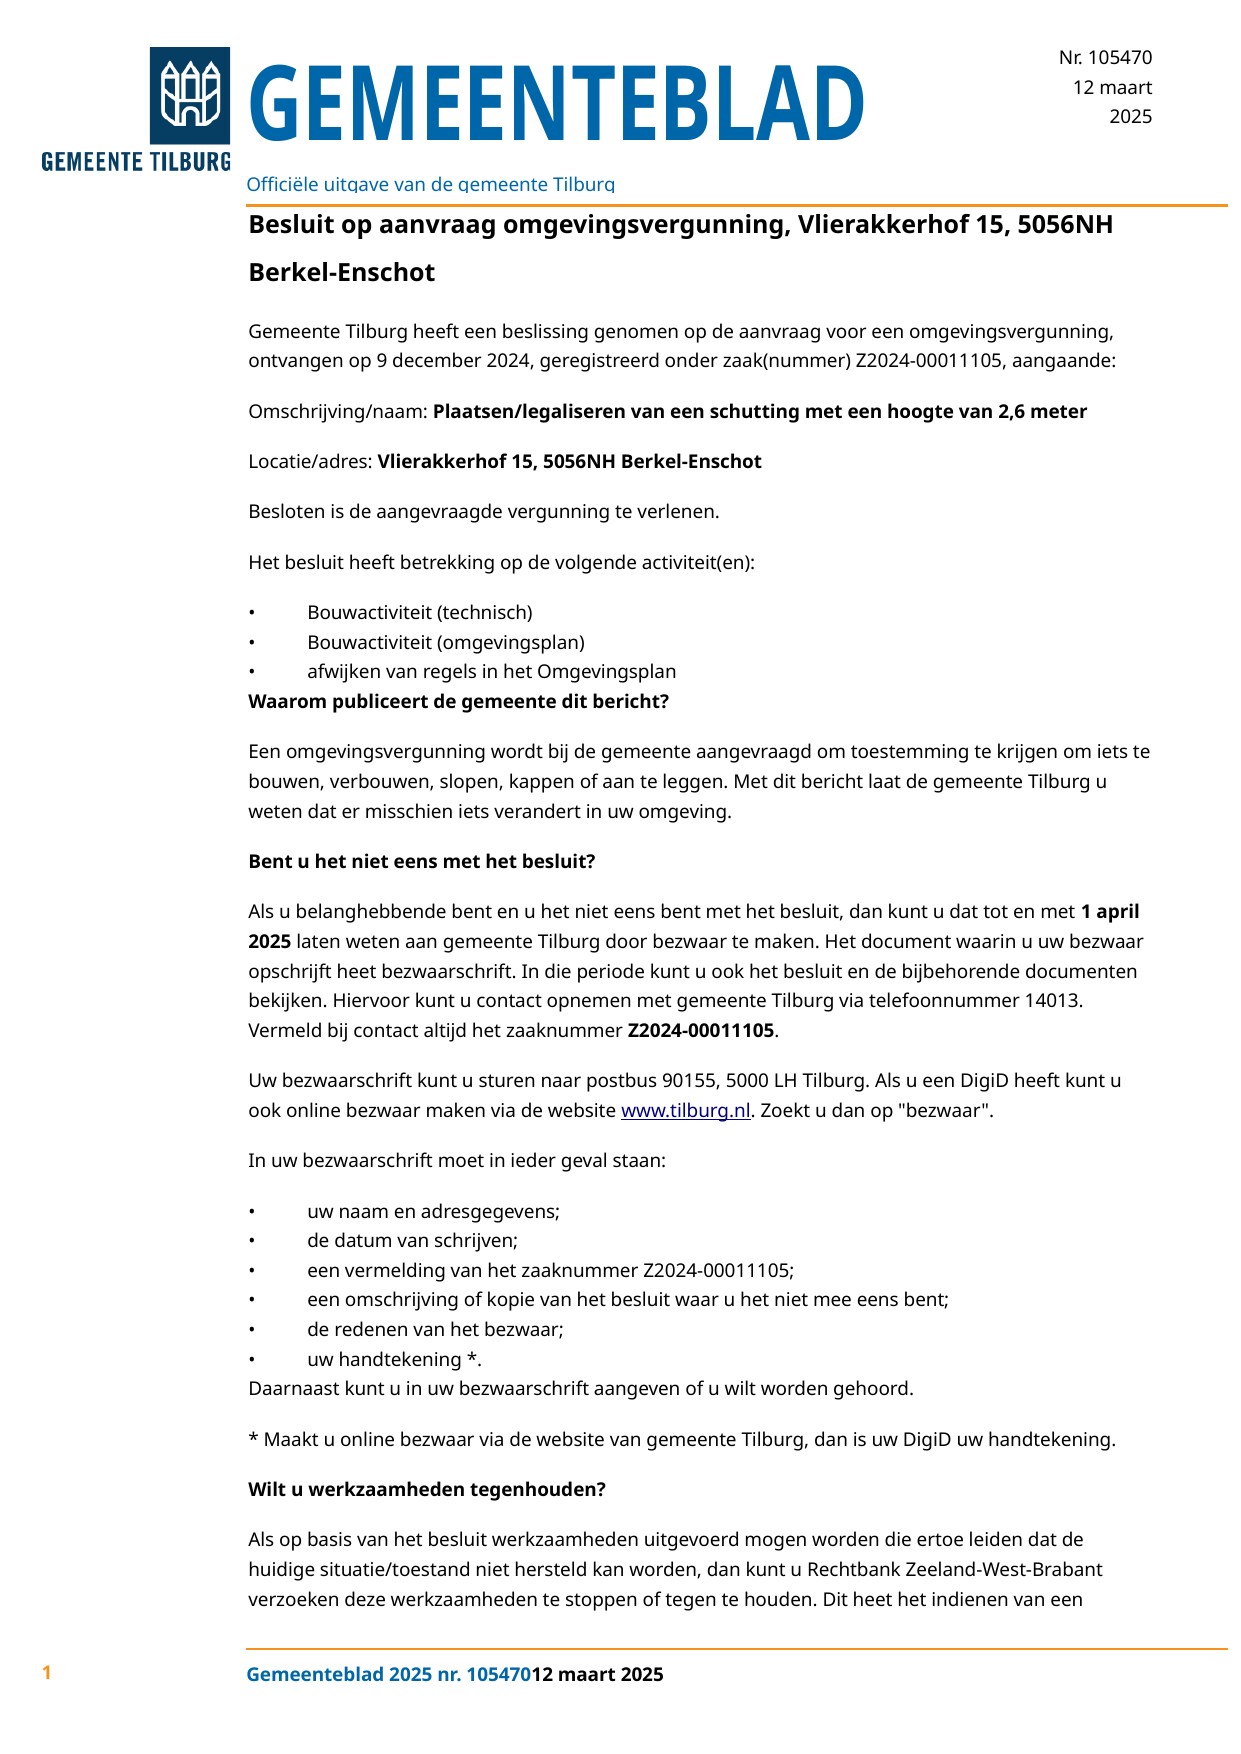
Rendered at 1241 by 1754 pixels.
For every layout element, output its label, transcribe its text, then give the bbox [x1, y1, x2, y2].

text Gemeente Tilburg heeft een beslissing genomen op de aanvraag voor een omgevingsvergunning, ontvangen op 9 december 2024, geregistreerd onder zaak(nummer) Z2024-00011105, aangaande: [248, 318, 1152, 373]
text Wilt u werkzaamheden tegenhouden? [248, 1476, 1152, 1502]
picture [41, 47, 231, 172]
list uw naam en adresgegevens; [248, 1198, 1152, 1224]
text Besluit op aanvraag omgevingsvergunning, Vlierakkerhof 15, 5056NH Berkel-Enschot [248, 207, 1152, 288]
text Waarom publiceert de gemeente dit bericht? [248, 688, 1152, 714]
text Als u belanghebbende bent en u het niet eens bent met het besluit, dan kunt u dat tot en met 1 april 2025 laten weten aan gemeente Tilburg door bezwaar te maken. Het document waarin u uw bezwaar opschrijft heet bezwaarschrift. In die periode kunt u ook het besluit en de bijbehorende documenten bekijken. Hiervoor kunt u contact opnemen met gemeente Tilburg via telefoonnummer 14013. Vermeld bij contact altijd het zaaknummer Z2024-00011105. [248, 899, 1152, 1043]
list uw handtekening *. [248, 1346, 1152, 1372]
text * Maakt u online bezwaar via de website van gemeente Tilburg, dan is uw DigiD uw handtekening. [248, 1426, 1152, 1452]
text Locatie/adres: Vlierakkerhof 15, 5056NH Berkel-Enschot [248, 448, 1152, 474]
text Een omgevingsvergunning wordt bij de gemeente aangevraagd om toestemming te krijgen om iets te bouwen, verbouwen, slopen, kappen of aan te leggen. Met dit bericht laat de gemeente Tilburg u weten dat er misschien iets verandert in uw omgeving. [248, 739, 1152, 824]
list een omschrijving of kopie van het besluit waar u het niet mee eens bent; [248, 1287, 1152, 1312]
list een vermelding van het zaaknummer Z2024-00011105; [248, 1257, 1152, 1283]
text Het besluit heeft betrekking op de volgende activiteit(en): [248, 549, 1152, 575]
text Besloten is de aangevraagde vergunning te verlenen. [248, 499, 1152, 524]
text Omschrijving/naam: Plaatsen/legaliseren van een schutting met een hoogte van 2,6 meter [248, 398, 1152, 424]
text Bent u het niet eens met het besluit? [248, 848, 1152, 874]
list de datum van schrijven; [248, 1227, 1152, 1253]
list Bouwactiviteit (technisch) [248, 599, 1152, 625]
text Daarnaast kunt u in uw bezwaarschrift aangeven of u wilt worden gehoord. [248, 1375, 1152, 1401]
list Bouwactiviteit (omgevingsplan) [248, 629, 1152, 655]
text Uw bezwaarschrift kunt u sturen naar postbus 90155, 5000 LH Tilburg. Als u een DigiD heeft kunt u ook online bezwaar maken via de website www.tilburg.nl. Zoekt u dan op "bezwaar". [248, 1067, 1152, 1123]
text In uw bezwaarschrift moet in ieder geval staan: [248, 1147, 1152, 1173]
list afwijken van regels in het Omgevingsplan [248, 659, 1152, 684]
list de redenen van het bezwaar; [248, 1316, 1152, 1342]
text Als op basis van het besluit werkzaamheden uitgevoerd mogen worden die ertoe leiden dat de huidige situatie/toestand niet hersteld kan worden, dan kunt u Rechtbank Zeeland-West-Brabant verzoeken deze werkzaamheden te stoppen of tegen te houden. Dit heet het indienen van een [248, 1527, 1152, 1612]
